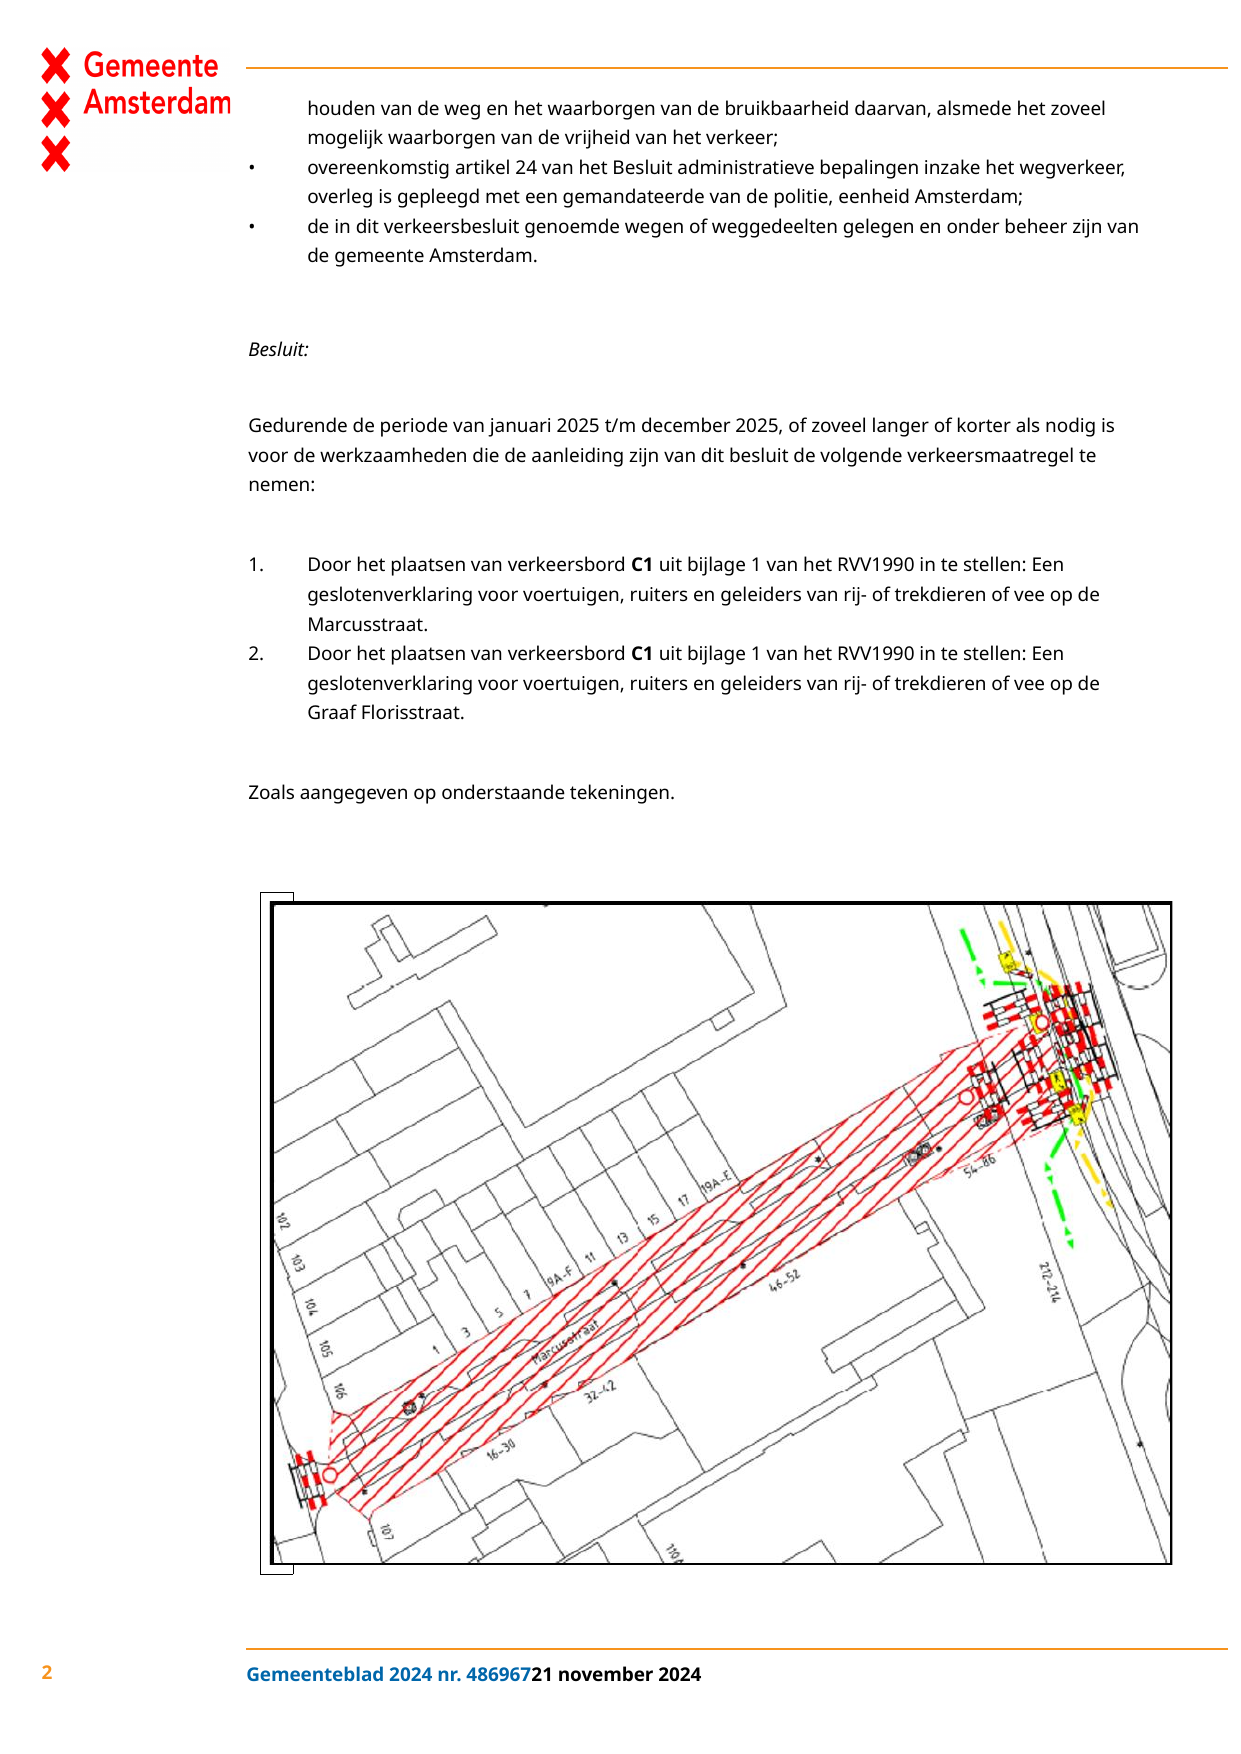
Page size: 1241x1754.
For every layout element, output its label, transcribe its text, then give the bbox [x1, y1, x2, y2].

list houden van de weg en het waarborgen van de bruikbaarheid daarvan, alsmede het zoveel mogelijk waarborgen van de vrijheid van het verkeer; [248, 95, 1152, 150]
list Door het plaatsen van verkeersbord C1 uit bijlage 1 van het RVV1990 in te stellen: Een geslotenverklaring voor voertuigen, ruiters en geleiders van rij- of trekdieren of vee op de Graaf Florisstraat. [248, 640, 1152, 725]
text Zoals aangegeven op onderstaande tekeningen. [248, 779, 1152, 805]
list de in dit verkeersbesluit genoemde wegen of weggedeelten gelegen en onder beheer zijn van de gemeente Amsterdam. [248, 213, 1152, 268]
picture [41, 47, 231, 172]
list Door het plaatsen van verkeersbord C1 uit bijlage 1 van het RVV1990 in te stellen: Een geslotenverklaring voor voertuigen, ruiters en geleiders van rij- of trekdieren of vee op de Marcusstraat. [248, 552, 1152, 636]
list overeenkomstig artikel 24 van het Besluit administratieve bepalingen inzake het wegverkeer, overleg is gepleegd met een gemandateerde van de politie, eenheid Amsterdam; [248, 154, 1152, 209]
picture [268, 901, 1173, 1565]
text Besluit: [248, 336, 1152, 362]
text Gedurende de periode van januari 2025 t/m december 2025, of zoveel langer of korter als nodig is voor de werkzaamheden die de aanleiding zijn van dit besluit de volgende verkeersmaatregel te nemen: [248, 412, 1152, 497]
